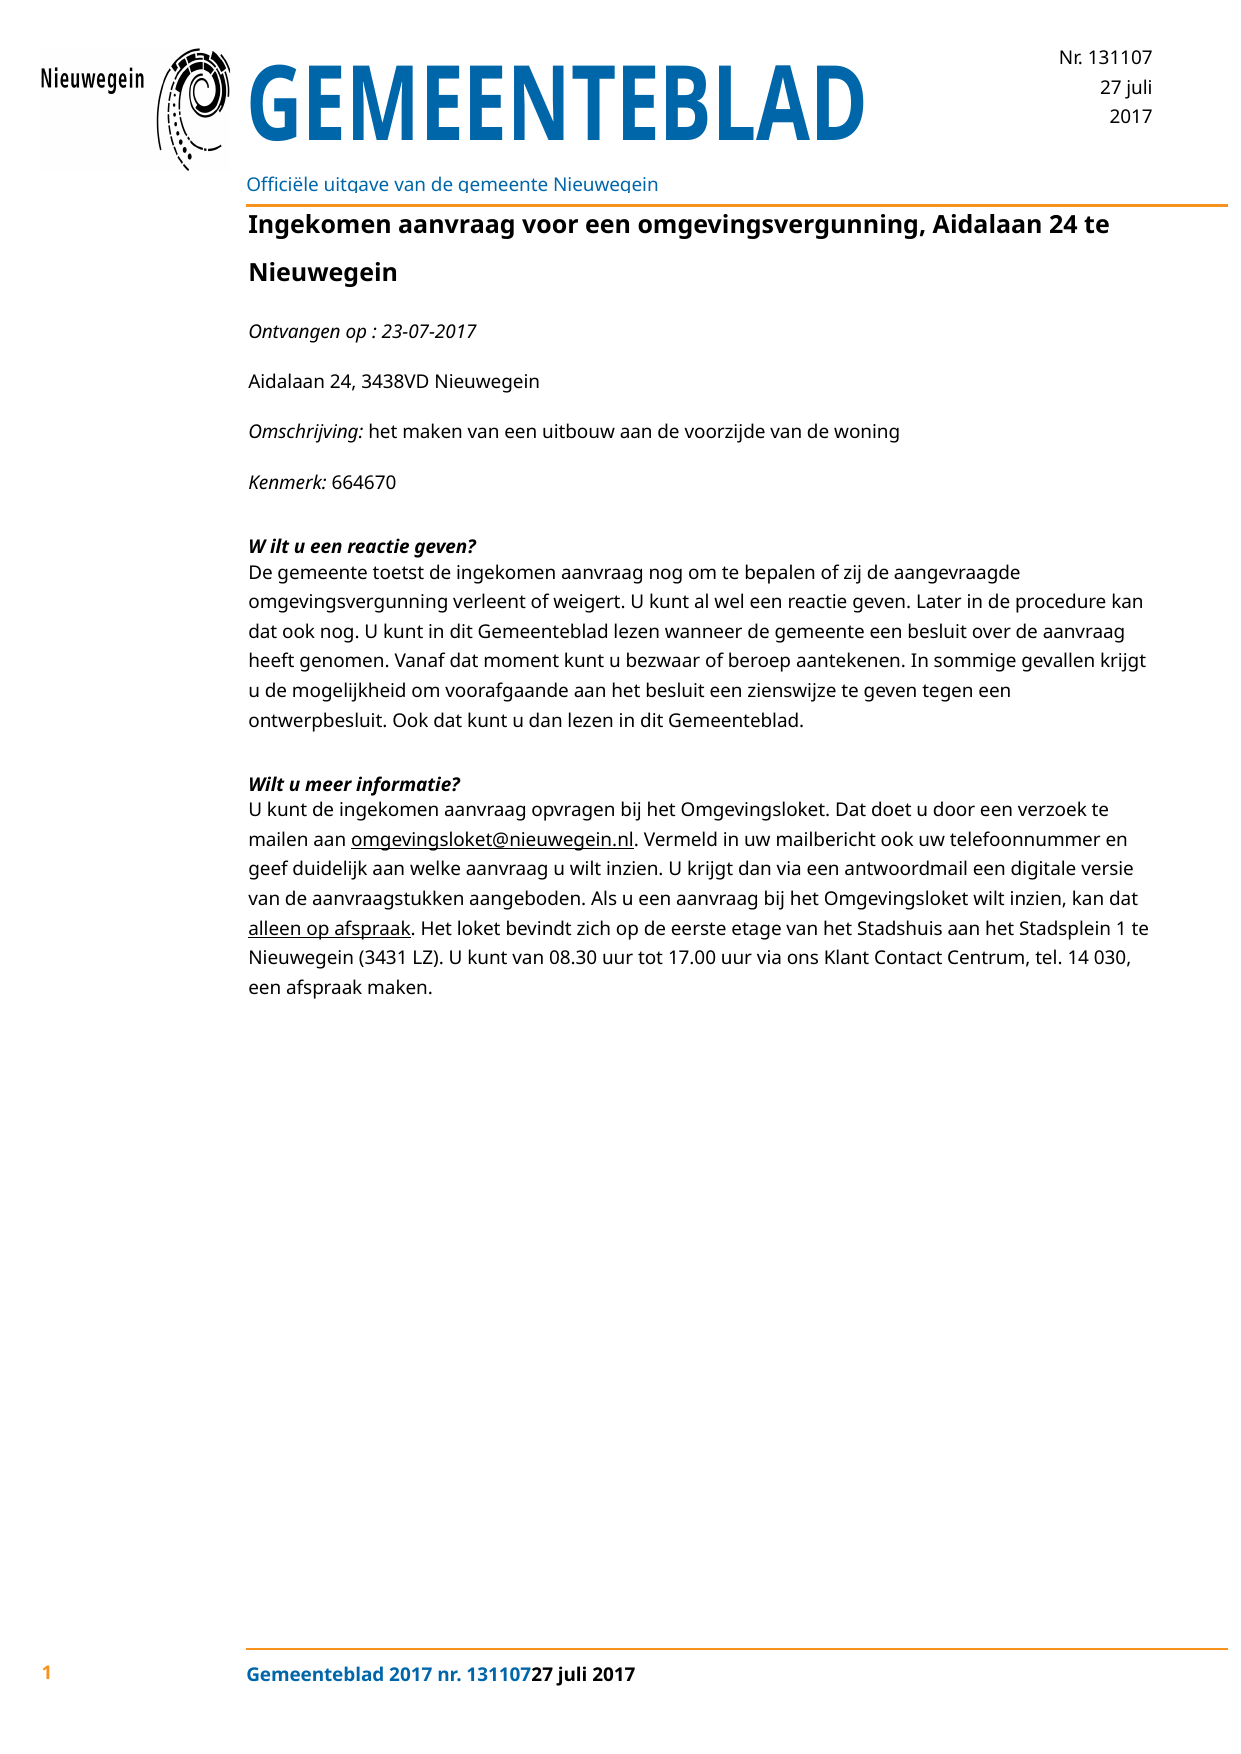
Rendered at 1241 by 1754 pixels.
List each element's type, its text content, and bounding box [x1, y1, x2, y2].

text U kunt de ingekomen aanvraag opvragen bij het Omgevingsloket. Dat doet u door een verzoek te mailen aan omgevingsloket@nieuwegein.nl. Vermeld in uw mailbericht ook uw telefoonnummer en geef duidelijk aan welke aanvraag u wilt inzien. U krijgt dan via een antwoordmail een digitale versie van de aanvraagstukken aangeboden. Als u een aanvraag bij het Omgevingsloket wilt inzien, kan dat alleen op afspraak. Het loket bevindt zich op de eerste etage van het Stadshuis aan het Stadsplein 1 te Nieuwegein (3431 LZ). U kunt van 08.30 uur tot 17.00 uur via ons Klant Contact Centrum, tel. 14 030, een afspraak maken. [248, 796, 1152, 1000]
text Ingekomen aanvraag voor een omgevingsvergunning, Aidalaan 24 te Nieuwegein [248, 207, 1152, 288]
text Wilt u meer informatie? [248, 771, 1152, 796]
text Kenmerk: 664670 [248, 469, 1152, 495]
text W ilt u een reactie geven? [248, 533, 1152, 559]
text De gemeente toetst de ingekomen aanvraag nog om te bepalen of zij de aangevraagde omgevingsvergunning verleent of weigert. U kunt al wel een reactie geven. Later in de procedure kan dat ook nog. U kunt in dit Gemeenteblad lezen wanneer de gemeente een besluit over de aanvraag heeft genomen. Vanaf dat moment kunt u bezwaar of beroep aantekenen. In sommige gevallen krijgt u de mogelijkheid om voorafgaande aan het besluit een zienswijze te geven tegen een ontwerpbesluit. Ook dat kunt u dan lezen in dit Gemeenteblad. [248, 559, 1152, 732]
text Omschrijving: het maken van een uitbouw aan de voorzijde van de woning [248, 419, 1152, 444]
text Aidalaan 24, 3438VD Nieuwegein [248, 368, 1152, 394]
text Ontvangen op : 23-07-2017 [248, 318, 1152, 344]
picture [41, 47, 231, 172]
